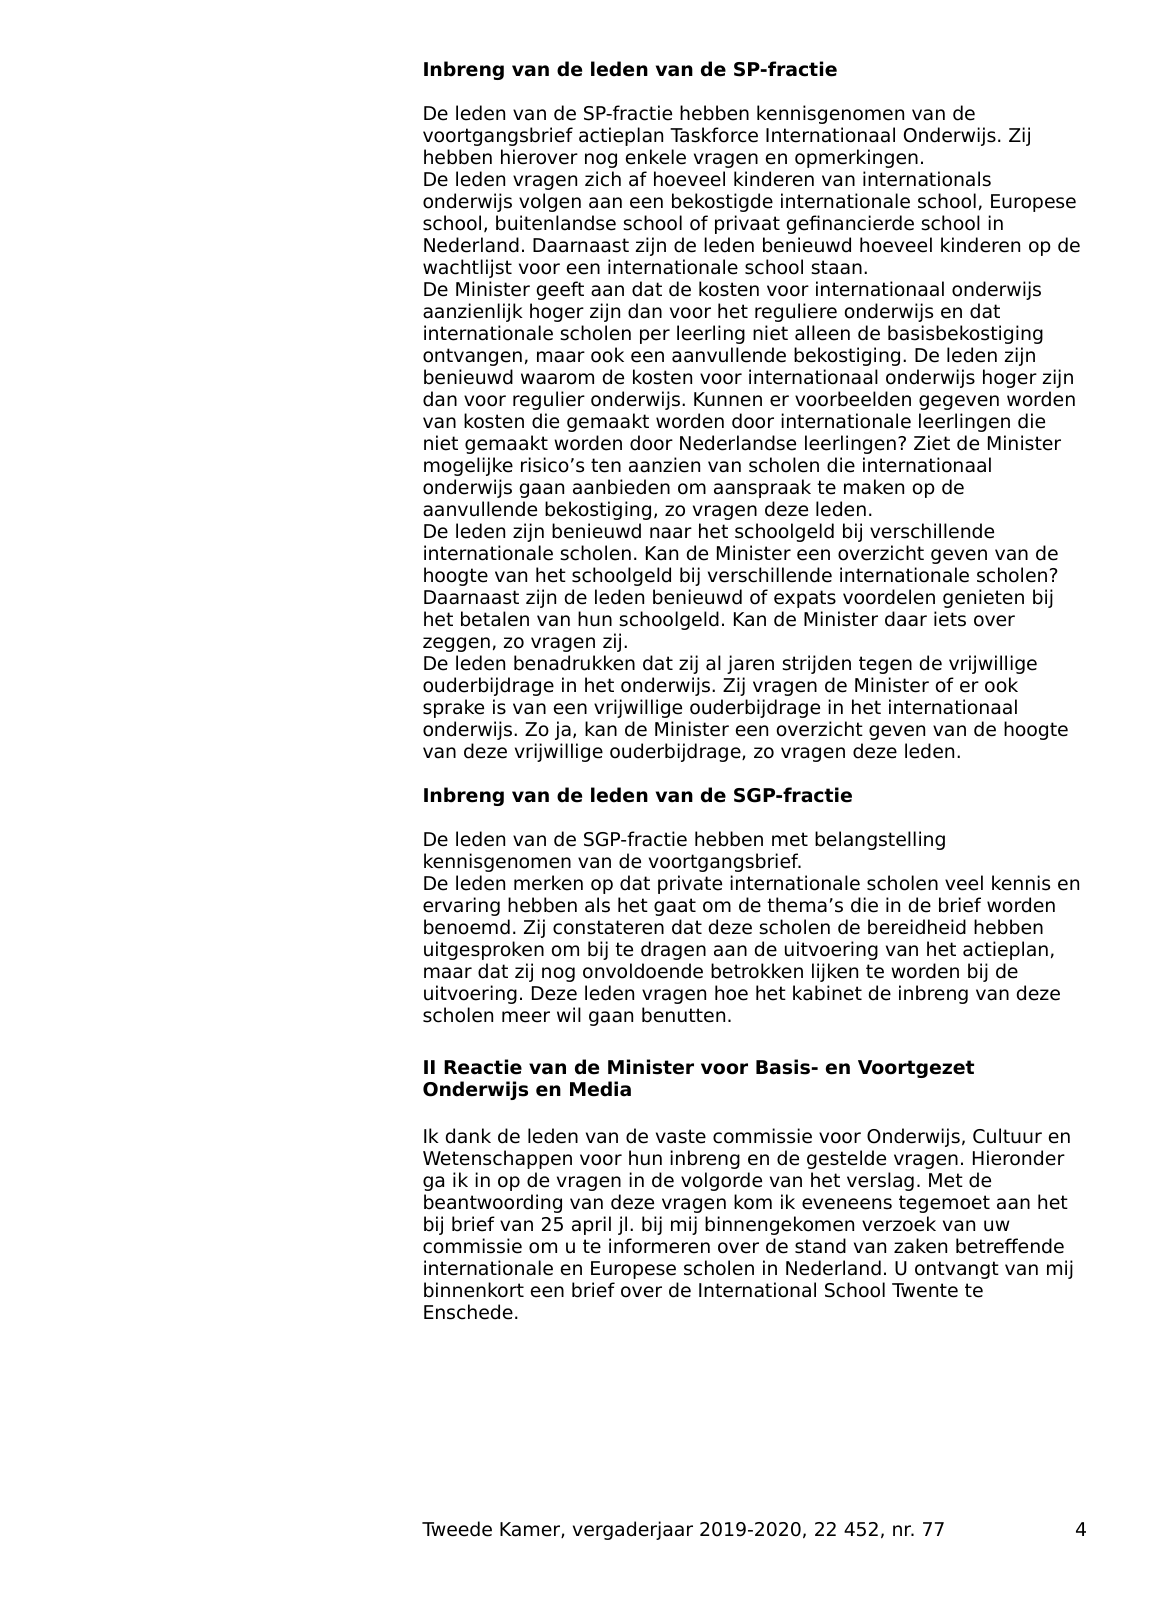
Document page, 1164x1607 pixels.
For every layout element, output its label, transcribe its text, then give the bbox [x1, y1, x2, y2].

text De leden zijn benieuwd naar het schoolgeld bij verschillende internationale scholen. Kan de Minister een overzicht geven van de hoogte van het schoolgeld bij verschillende internationale scholen? Daarnaast zijn de leden benieuwd of expats voordelen genieten bij het betalen van hun schoolgeld. Kan de Minister daar iets over zeggen, zo vragen zij. [422, 521, 1087, 653]
text De leden van de SP-fractie hebben kennisgenomen van de voortgangsbrief actieplan Taskforce Internationaal Onderwijs. Zij hebben hierover nog enkele vragen en opmerkingen. [422, 103, 1087, 169]
text De leden merken op dat private internationale scholen veel kennis en ervaring hebben als het gaat om de thema’s die in de brief worden benoemd. Zij constateren dat deze scholen de bereidheid hebben uitgesproken om bij te dragen aan de uitvoering van het actieplan, maar dat zij nog onvoldoende betrokken lijken te worden bij de uitvoering. Deze leden vragen hoe het kabinet de inbreng van deze scholen meer wil gaan benutten. [422, 873, 1087, 1027]
subtitle II Reactie van de Minister voor Basis- en Voortgezet Onderwijs en Media [422, 1057, 1087, 1101]
text De leden van de SGP-fractie hebben met belangstelling kennisgenomen van de voortgangsbrief. [422, 829, 1087, 873]
text Ik dank de leden van de vaste commissie voor Onderwijs, Cultuur en Wetenschappen voor hun inbreng en de gestelde vragen. Hieronder ga ik in op de vragen in de volgorde van het verslag. Met de beantwoording van deze vragen kom ik eveneens tegemoet aan het bij brief van 25 april jl. bij mij binnengekomen verzoek van uw commissie om u te informeren over de stand van zaken betreffende internationale en Europese scholen in Nederland. U ontvangt van mij binnenkort een brief over de International School Twente te Enschede. [422, 1126, 1087, 1323]
text De Minister geeft aan dat de kosten voor internationaal onderwijs aanzienlijk hoger zijn dan voor het reguliere onderwijs en dat internationale scholen per leerling niet alleen de basisbekostiging ontvangen, maar ook een aanvullende bekostiging. De leden zijn benieuwd waarom de kosten voor internationaal onderwijs hoger zijn dan voor regulier onderwijs. Kunnen er voorbeelden gegeven worden van kosten die gemaakt worden door internationale leerlingen die niet gemaakt worden door Nederlandse leerlingen? Ziet de Minister mogelijke risico’s ten aanzien van scholen die internationaal onderwijs gaan aanbieden om aanspraak te maken op de aanvullende bekostiging, zo vragen deze leden. [422, 279, 1087, 521]
text De leden vragen zich af hoeveel kinderen van internationals onderwijs volgen aan een bekostigde internationale school, Europese school, buitenlandse school of privaat gefinancierde school in Nederland. Daarnaast zijn de leden benieuwd hoeveel kinderen op de wachtlijst voor een internationale school staan. [422, 169, 1087, 279]
subtitle Inbreng van de leden van de SP-fractie [422, 59, 1087, 81]
subtitle Inbreng van de leden van de SGP-fractie [422, 785, 1087, 807]
text De leden benadrukken dat zij al jaren strijden tegen de vrijwillige ouderbijdrage in het onderwijs. Zij vragen de Minister of er ook sprake is van een vrijwillige ouderbijdrage in het internationaal onderwijs. Zo ja, kan de Minister een overzicht geven van de hoogte van deze vrijwillige ouderbijdrage, zo vragen deze leden. [422, 653, 1087, 763]
